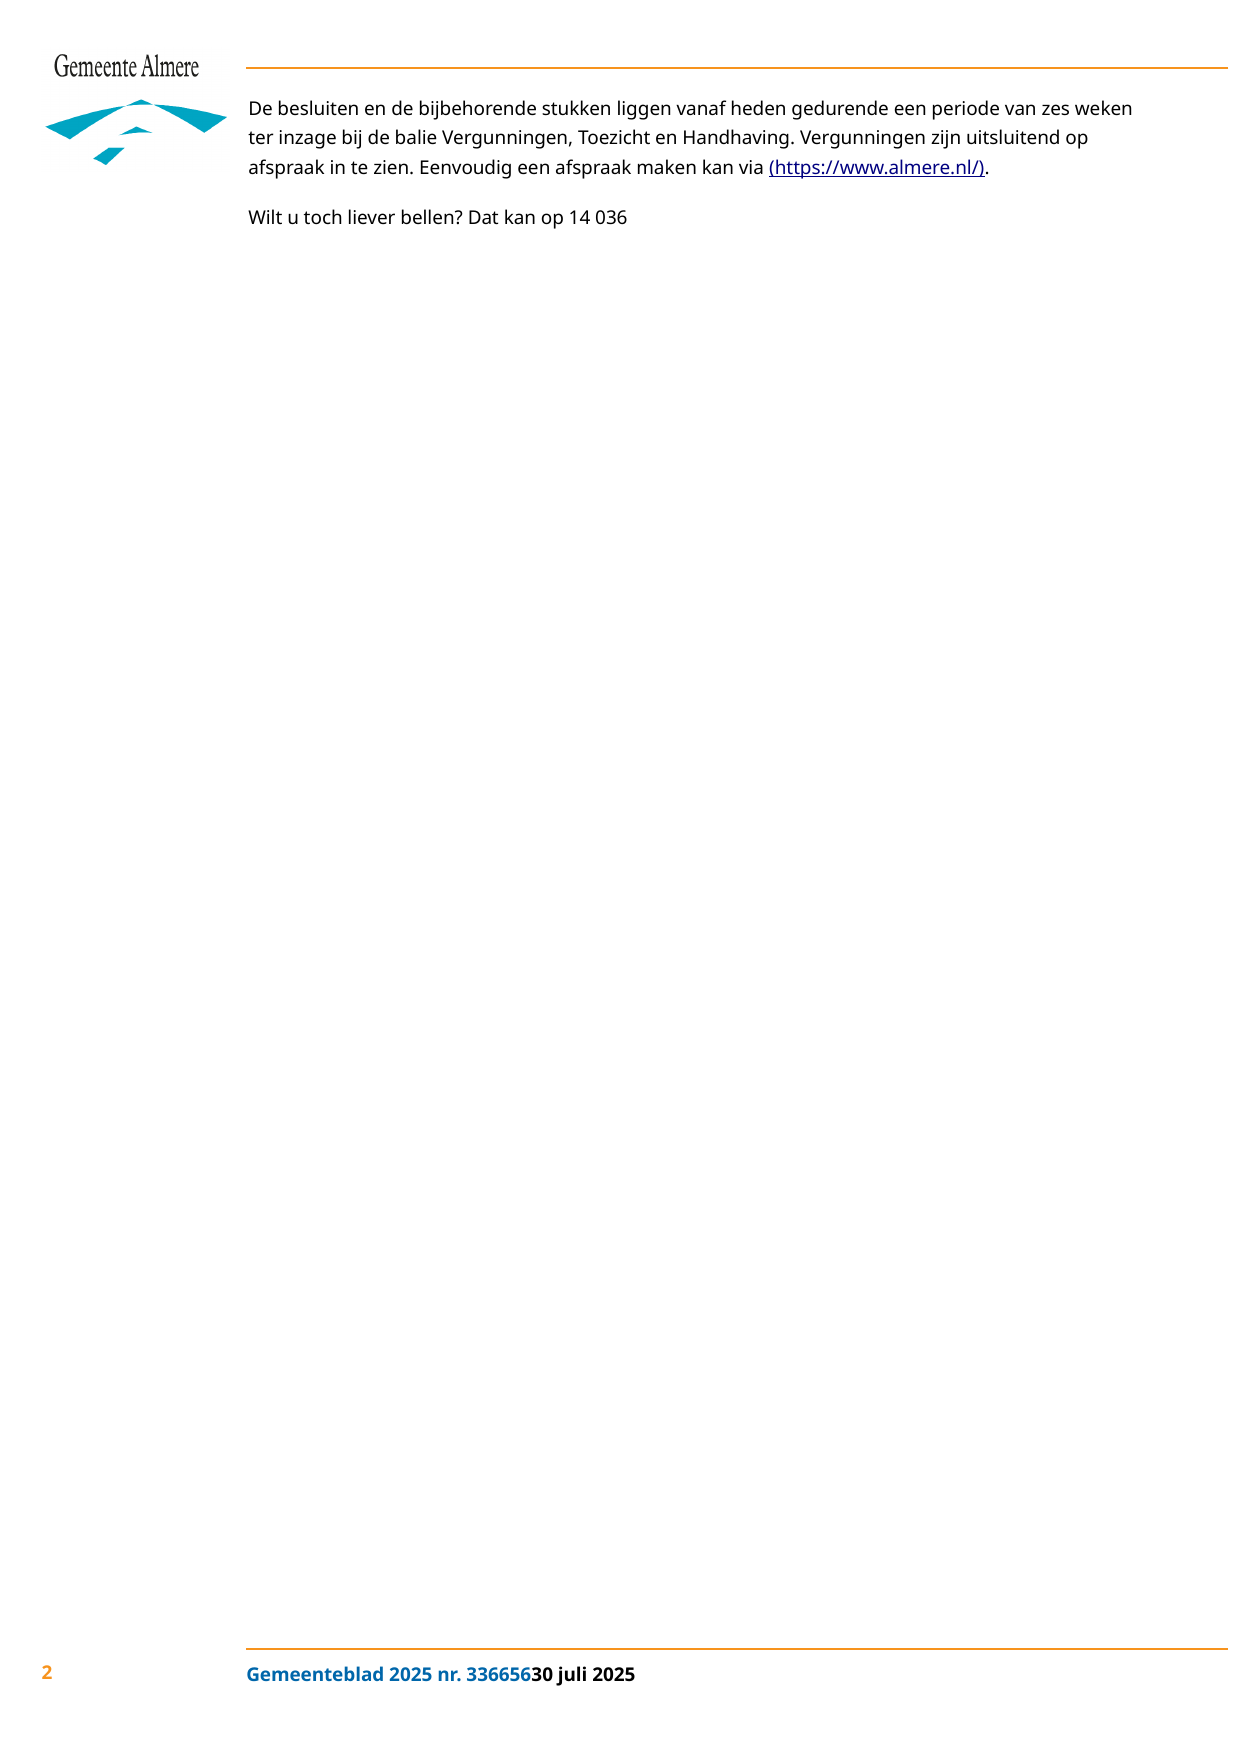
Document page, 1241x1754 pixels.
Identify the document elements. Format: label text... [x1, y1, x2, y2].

text De besluiten en de bijbehorende stukken liggen vanaf heden gedurende een periode van zes weken ter inzage bij de balie Vergunningen, Toezicht en Handhaving. Vergunningen zijn uitsluitend op afspraak in te zien. Eenvoudig een afspraak maken kan via (https://www.almere.nl/). [248, 95, 1152, 180]
picture [41, 47, 231, 172]
text Wilt u toch liever bellen? Dat kan op 14 036 [248, 204, 1152, 230]
